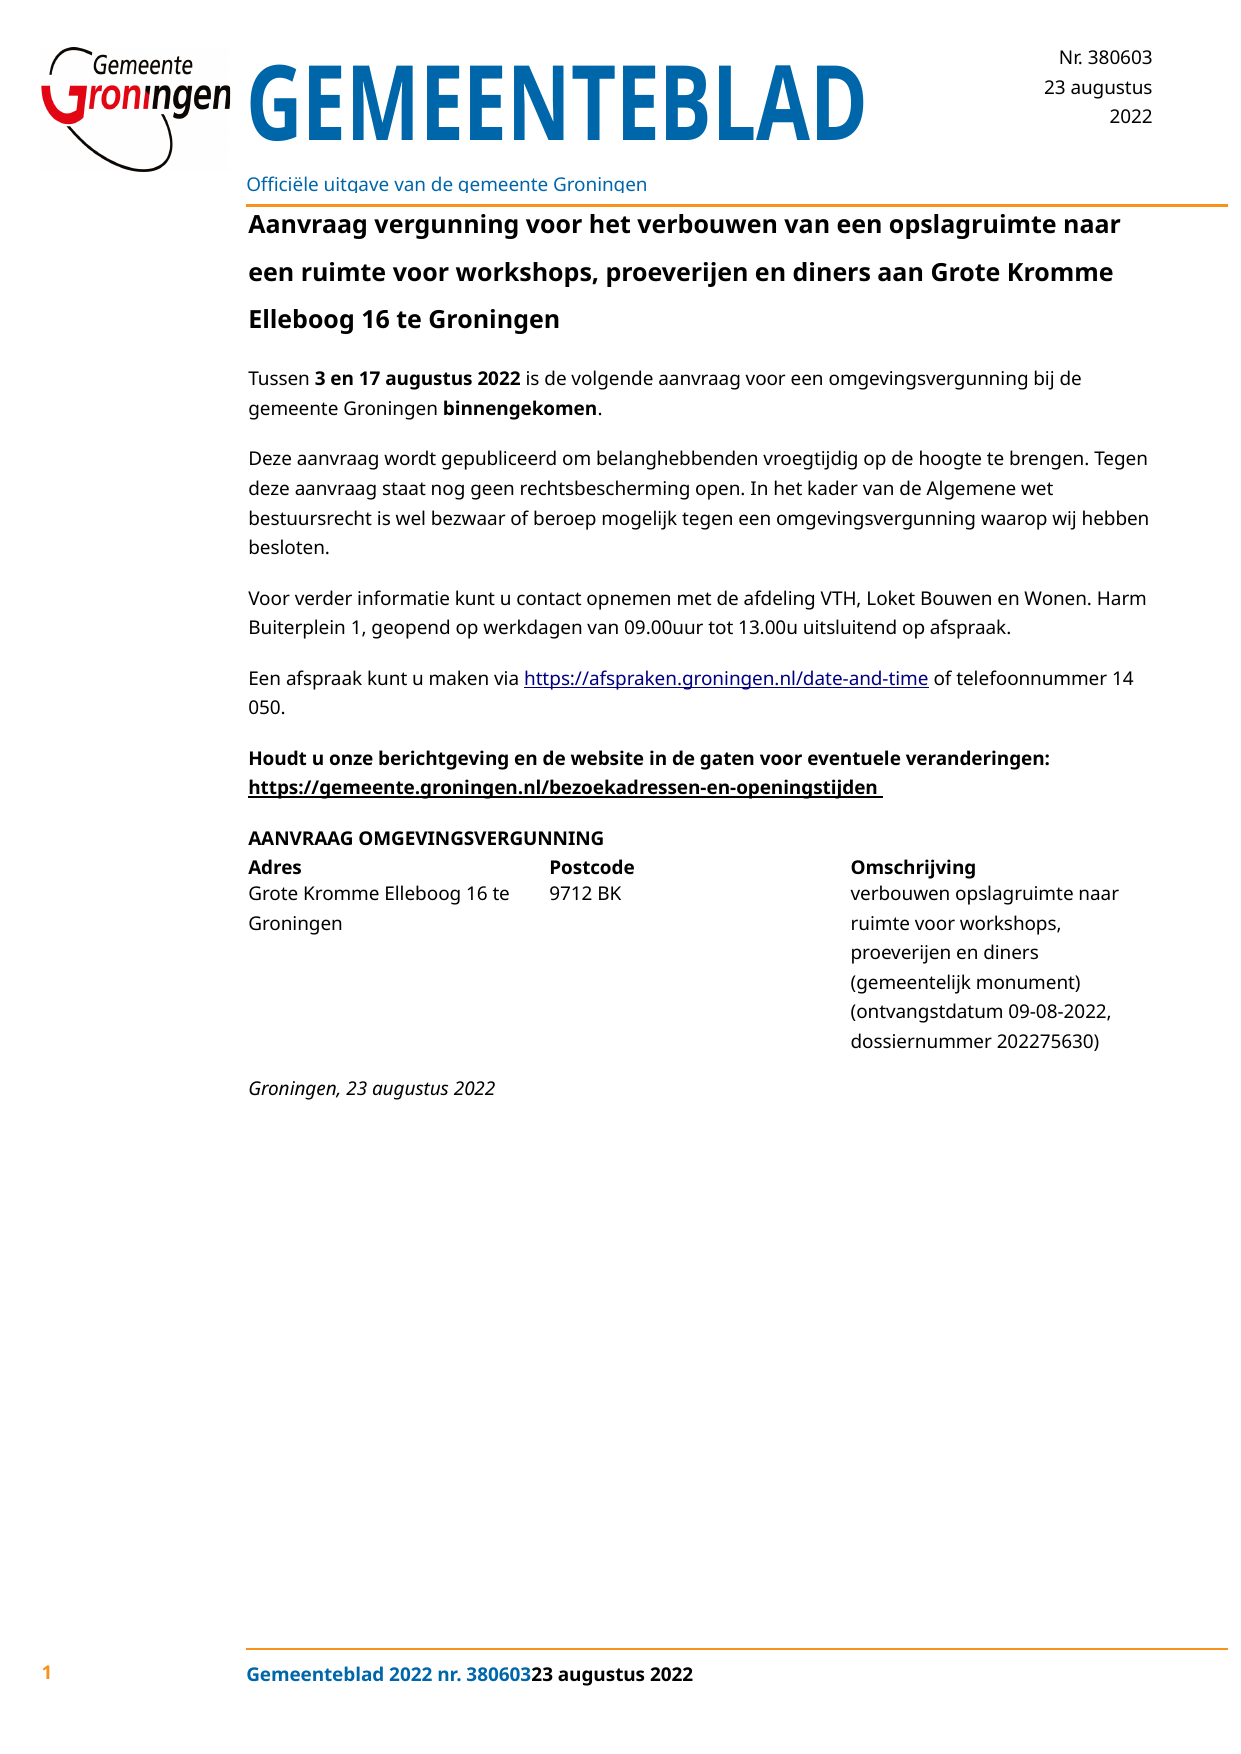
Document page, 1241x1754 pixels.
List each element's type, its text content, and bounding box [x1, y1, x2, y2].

text Voor verder informatie kunt u contact opnemen met de afdeling VTH, Loket Bouwen en Wonen. Harm Buiterplein 1, geopend op werkdagen van 09.00uur tot 13.00u uitsluitend op afspraak. [248, 585, 1152, 640]
table_header Postcode [549, 854, 850, 880]
text Tussen 3 en 17 augustus 2022 is de volgende aanvraag voor een omgevingsvergunning bij de gemeente Groningen binnengekomen. [248, 366, 1152, 421]
text Groningen, 23 augustus 2022 [248, 1075, 1152, 1101]
picture [41, 47, 231, 172]
table_cell 9712 BK [549, 880, 850, 1054]
text Houdt u onze berichtgeving en de website in de gaten voor eventuele veranderingen: https://gemeente.groningen.nl/bezoekadressen-en-openingstijden [248, 745, 1152, 800]
text AANVRAAG OMGEVINGSVERGUNNING [248, 825, 1152, 850]
text Deze aanvraag wordt gepubliceerd om belanghebbenden vroegtijdig op de hoogte te brengen. Tegen deze aanvraag staat nog geen rechtsbescherming open. In het kader van de Algemene wet bestuursrecht is wel bezwaar of beroep mogelijk tegen een omgevingsvergunning waarop wij hebben besloten. [248, 446, 1152, 560]
table_cell verbouwen opslagruimte naar ruimte voor workshops, proeverijen en diners (gemeentelijk monument) (ontvangstdatum 09-08-2022, dossiernummer 202275630) [850, 880, 1152, 1054]
table_header Adres [248, 854, 549, 880]
text Aanvraag vergunning voor het verbouwen van een opslagruimte naar een ruimte voor workshops, proeverijen en diners aan Grote Kromme Elleboog 16 te Groningen [248, 207, 1152, 336]
text Een afspraak kunt u maken via https://afspraken.groningen.nl/date-and-time of telefoonnummer 14 050. [248, 665, 1152, 720]
table_cell Grote Kromme Elleboog 16 te Groningen [248, 880, 549, 1054]
table_header Omschrijving [850, 854, 1152, 880]
